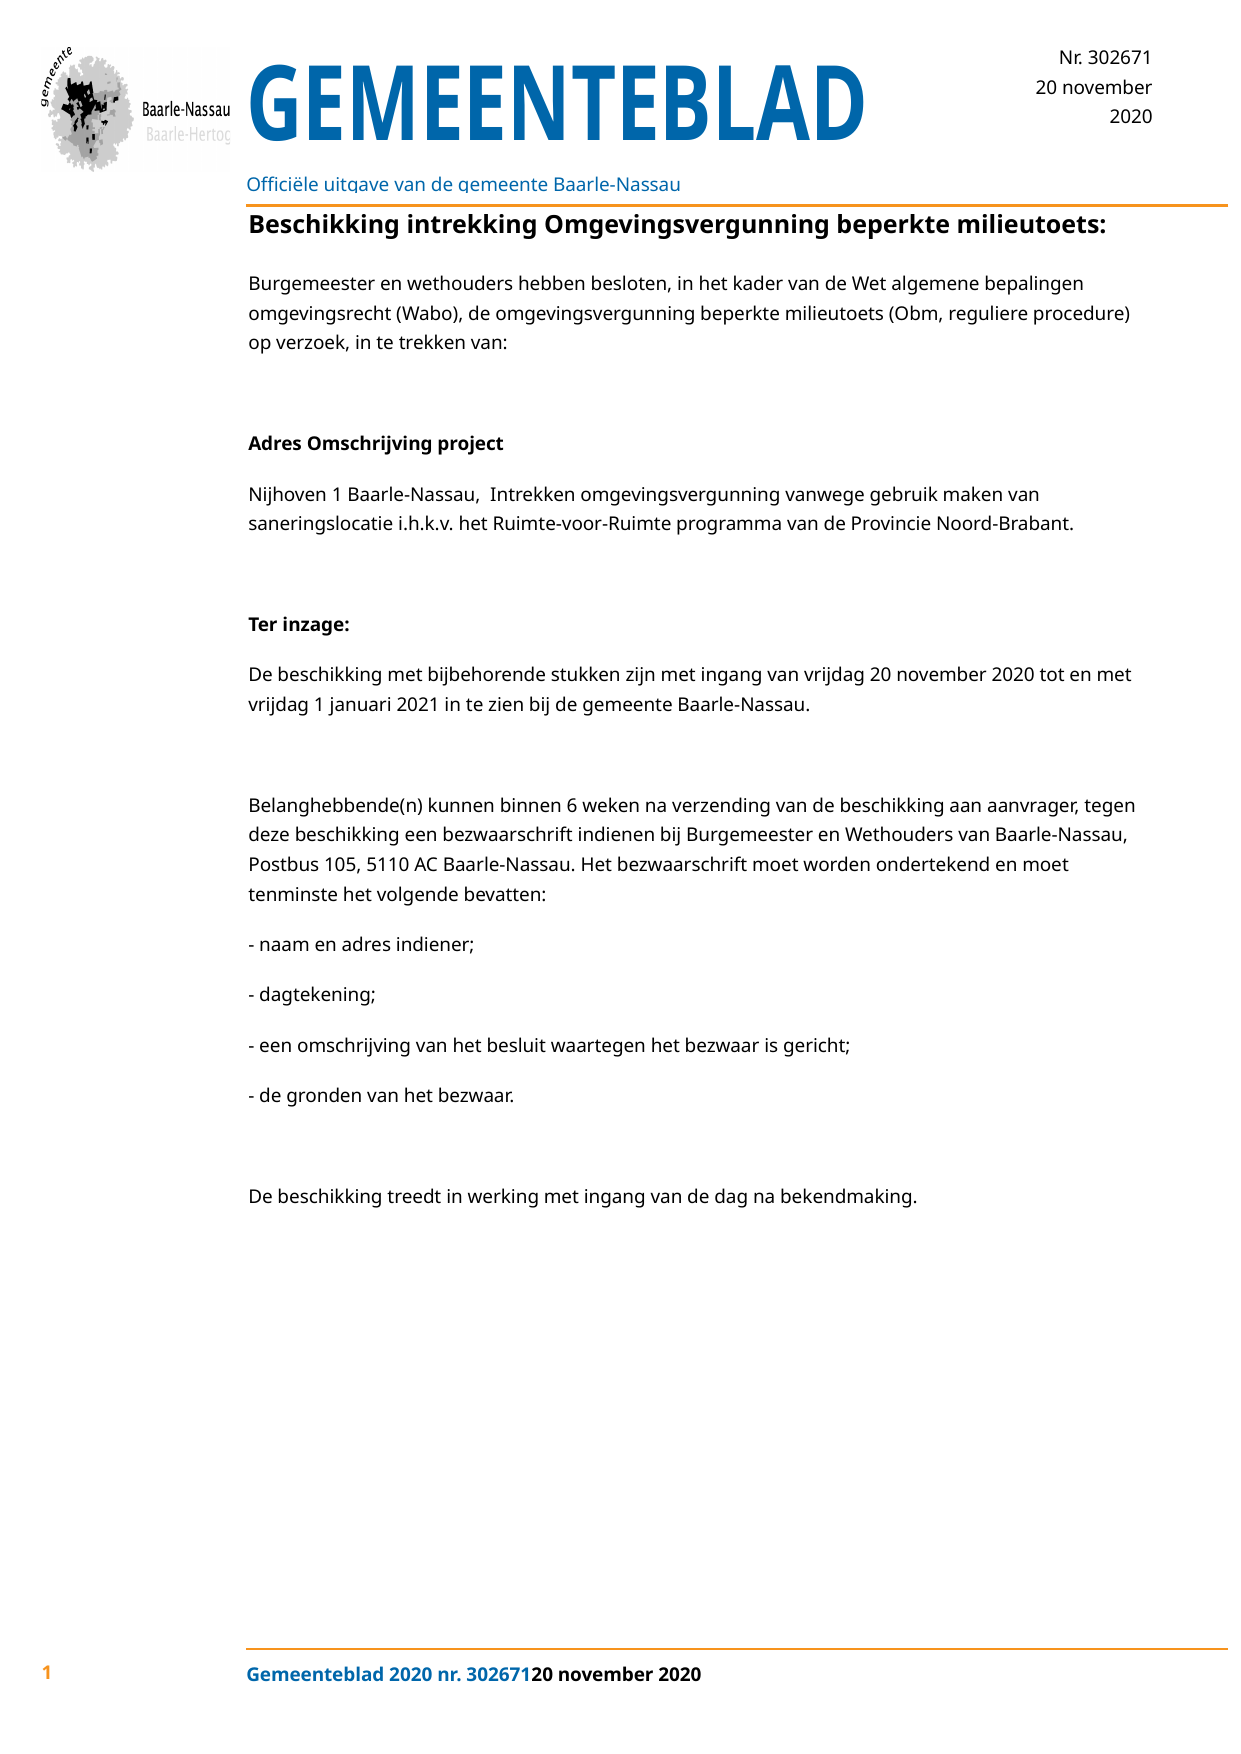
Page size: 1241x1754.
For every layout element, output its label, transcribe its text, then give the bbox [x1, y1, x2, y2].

text Burgemeester en wethouders hebben besloten, in het kader van de Wet algemene bepalingen omgevingsrecht (Wabo), de omgevingsvergunning beperkte milieutoets (Obm, reguliere procedure) op verzoek, in te trekken van: [248, 270, 1152, 355]
text Beschikking intrekking Omgevingsvergunning beperkte milieutoets: [248, 207, 1152, 241]
text - naam en adres indiener; [248, 931, 1152, 957]
text De beschikking treedt in werking met ingang van de dag na bekendmaking. [248, 1183, 1152, 1209]
text - dagtekening; [248, 982, 1152, 1007]
text De beschikking met bijbehorende stukken zijn met ingang van vrijdag 20 november 2020 tot en met vrijdag 1 januari 2021 in te zien bij de gemeente Baarle-Nassau. [248, 662, 1152, 717]
text Ter inzage: [248, 611, 1152, 637]
text - een omschrijving van het besluit waartegen het bezwaar is gericht; [248, 1032, 1152, 1058]
text Nijhoven 1 Baarle-Nassau, Intrekken omgevingsvergunning vanwege gebruik maken van saneringslocatie i.h.k.v. het Ruimte-voor-Ruimte programma van de Provincie Noord-Brabant. [248, 481, 1152, 536]
text - de gronden van het bezwaar. [248, 1082, 1152, 1108]
picture [41, 47, 231, 172]
text Belanghebbende(n) kunnen binnen 6 weken na verzending van de beschikking aan aanvrager, tegen deze beschikking een bezwaarschrift indienen bij Burgemeester en Wethouders van Baarle-Nassau, Postbus 105, 5110 AC Baarle-Nassau. Het bezwaarschrift moet worden ondertekend en moet tenminste het volgende bevatten: [248, 792, 1152, 906]
text Adres Omschrijving project [248, 430, 1152, 456]
